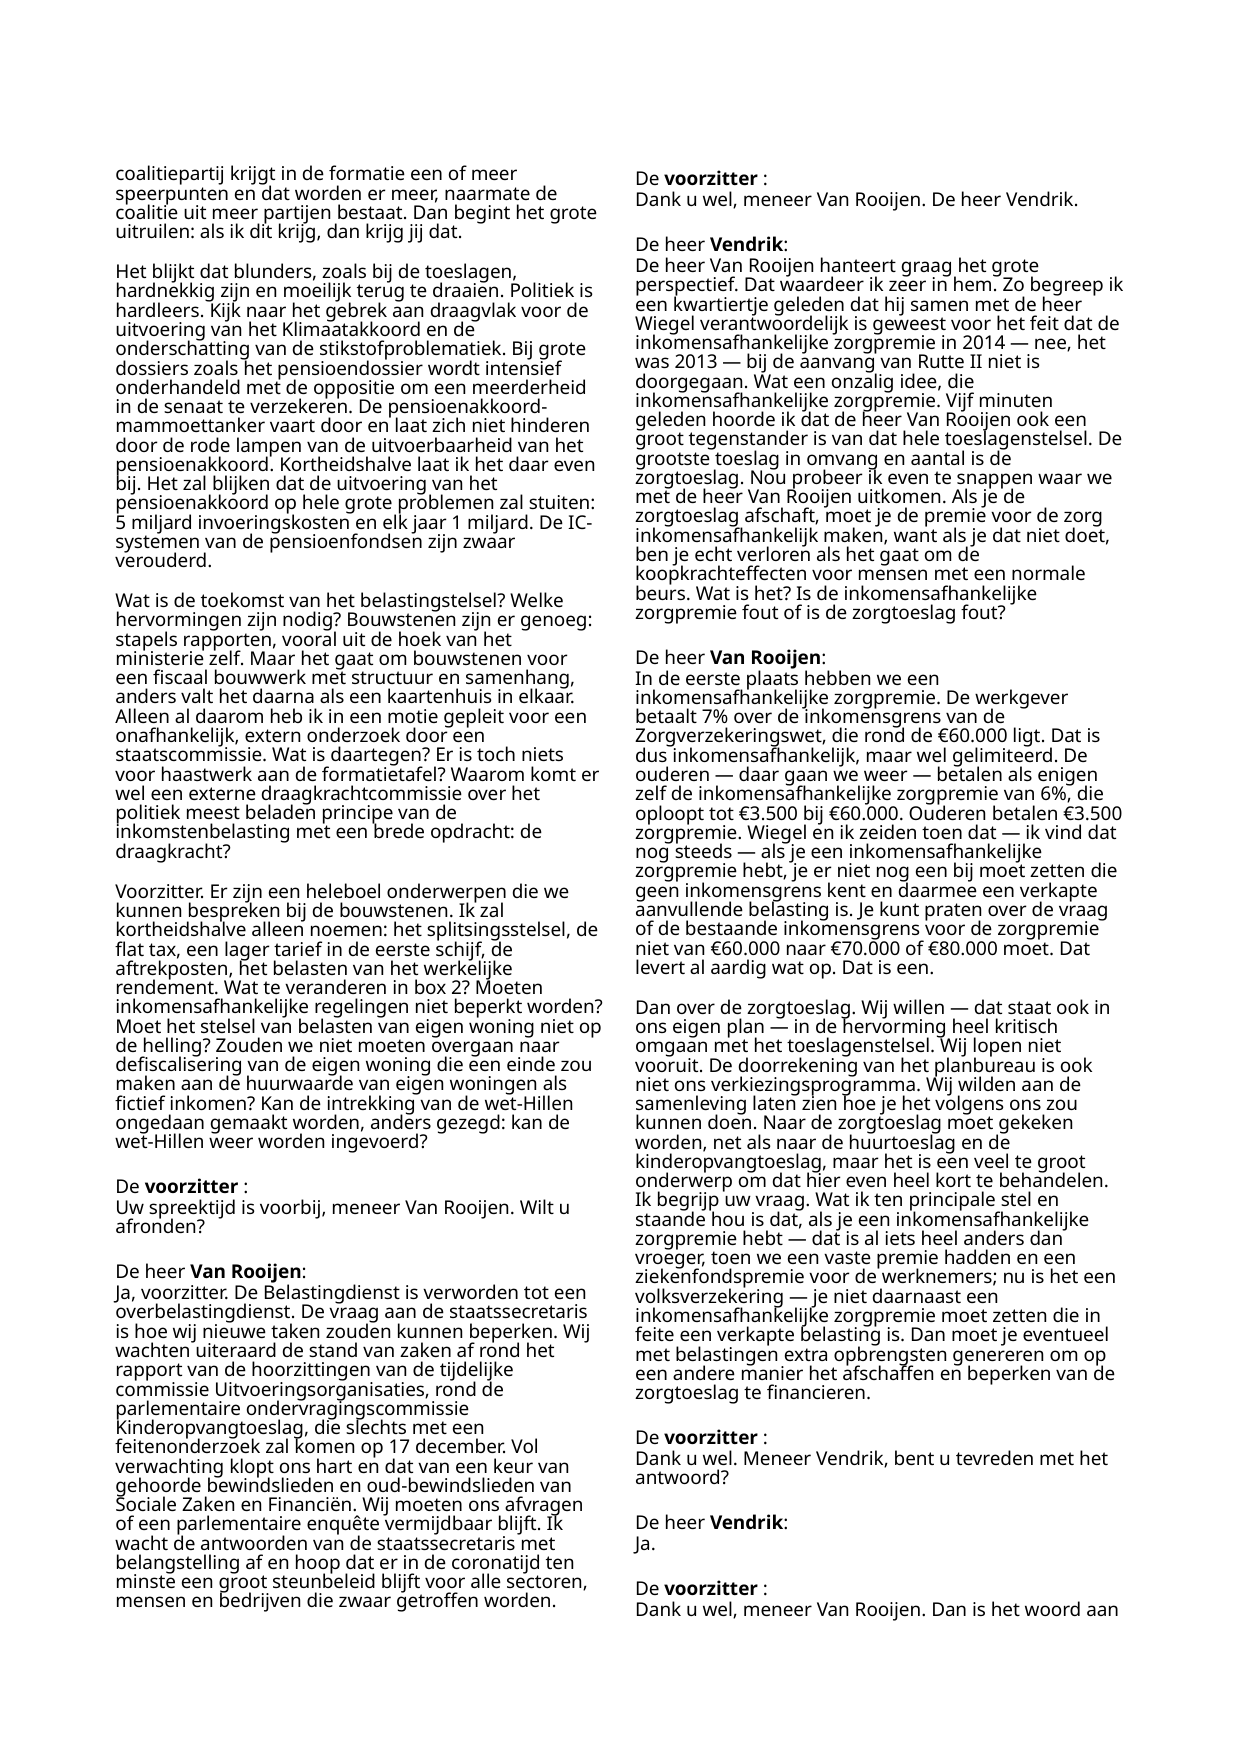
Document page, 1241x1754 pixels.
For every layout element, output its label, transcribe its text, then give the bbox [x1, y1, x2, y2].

text De voorzitter : [635, 1575, 1125, 1601]
text De heer Vendrik: [635, 231, 1125, 257]
text De voorzitter : [635, 1424, 1125, 1450]
text Ja, voorzitter. De Belastingdienst is verworden tot een overbelastingdienst. De vraag aan de staatssecretaris is hoe wij nieuwe taken zouden kunnen beperken. Wij wachten uiteraard de stand van zaken af rond het rapport van de hoorzittingen van de tijdelijke commissie Uitvoeringsorganisaties, rond de parlementaire ondervragingscommissie Kinderopvangtoeslag, die slechts met een feitenonderzoek zal komen op 17 december. Vol verwachting klopt ons hart en dat van een keur van gehoorde bewindslieden en oud-bewindslieden van Sociale Zaken en Financiën. Wij moeten ons afvragen of een parlementaire enquête vermijdbaar blijft. Ik wacht de antwoorden van de staatssecretaris met belangstelling af en hoop dat er in de coronatijd ten minste een groot steunbeleid blijft voor alle sectoren, mensen en bedrijven die zwaar getroffen worden. [115, 1284, 605, 1612]
text De heer Van Rooijen hanteert graag het grote perspectief. Dat waardeer ik zeer in hem. Zo begreep ik een kwartiertje geleden dat hij samen met de heer Wiegel verantwoordelijk is geweest voor het feit dat de inkomensafhankelijke zorgpremie in 2014 — nee, het was 2013 — bij de aanvang van Rutte II niet is doorgegaan. Wat een onzalig idee, die inkomensafhankelijke zorgpremie. Vijf minuten geleden hoorde ik dat de heer Van Rooijen ook een groot tegenstander is van dat hele toeslagenstelsel. De grootste toeslag in omvang en aantal is de zorgtoeslag. Nou probeer ik even te snappen waar we met de heer Van Rooijen uitkomen. Als je de zorgtoeslag afschaft, moet je de premie voor de zorg inkomensafhankelijk maken, want als je dat niet doet, ben je echt verloren als het gaat om de koopkrachteffecten voor mensen met een normale beurs. Wat is het? Is de inkomensafhankelijke zorgpremie fout of is de zorgtoeslag fout? [635, 257, 1125, 623]
text De heer Van Rooijen: [635, 644, 1125, 670]
text coalitiepartij krijgt in de formatie een of meer speerpunten en dat worden er meer, naarmate de coalitie uit meer partijen bestaat. Dan begint het grote uitruilen: als ik dit krijg, dan krijg jij dat. [115, 165, 605, 242]
text De voorzitter : [115, 1173, 605, 1199]
text Wat is de toekomst van het belastingstelsel? Welke hervormingen zijn nodig? Bouwstenen zijn er genoeg: stapels rapporten, vooral uit de hoek van het ministerie zelf. Maar het gaat om bouwstenen voor een fiscaal bouwwerk met structuur en samenhang, anders valt het daarna als een kaartenhuis in elkaar. Alleen al daarom heb ik in een motie gepleit voor een onafhankelijk, extern onderzoek door een staatscommissie. Wat is daartegen? Er is toch niets voor haastwerk aan de formatietafel? Waarom komt er wel een externe draagkrachtcommissie over het politiek meest beladen principe van de inkomstenbelasting met een brede opdracht: de draagkracht? [115, 592, 605, 862]
text In de eerste plaats hebben we een inkomensafhankelijke zorgpremie. De werkgever betaalt 7% over de inkomensgrens van de Zorgverzekeringswet, die rond de €60.000 ligt. Dat is dus inkomensafhankelijk, maar wel gelimiteerd. De ouderen — daar gaan we weer — betalen als enigen zelf de inkomensafhankelijke zorgpremie van 6%, die oploopt tot €3.500 bij €60.000. Ouderen betalen €3.500 zorgpremie. Wiegel en ik zeiden toen dat — ik vind dat nog steeds — als je een inkomensafhankelijke zorgpremie hebt, je er niet nog een bij moet zetten die geen inkomensgrens kent en daarmee een verkapte aanvullende belasting is. Je kunt praten over de vraag of de bestaande inkomensgrens voor de zorgpremie niet van €60.000 naar €70.000 of €80.000 moet. Dat levert al aardig wat op. Dat is een. [635, 670, 1125, 978]
text Voorzitter. Er zijn een heleboel onderwerpen die we kunnen bespreken bij de bouwstenen. Ik zal kortheidshalve alleen noemen: het splitsingsstelsel, de flat tax, een lager tarief in de eerste schijf, de aftrekposten, het belasten van het werkelijke rendement. Wat te veranderen in box 2? Moeten inkomensafhankelijke regelingen niet beperkt worden? Moet het stelsel van belasten van eigen woning niet op de helling? Zouden we niet moeten overgaan naar defiscalisering van de eigen woning die een einde zou maken aan de huurwaarde van eigen woningen als fictief inkomen? Kan de intrekking van de wet-Hillen ongedaan gemaakt worden, anders gezegd: kan de wet-Hillen weer worden ingevoerd? [115, 883, 605, 1152]
text Dank u wel, meneer Van Rooijen. Dan is het woord aan [635, 1601, 1125, 1620]
text De voorzitter : [635, 165, 1125, 191]
text Dank u wel. Meneer Vendrik, bent u tevreden met het antwoord? [635, 1450, 1125, 1488]
text Het blijkt dat blunders, zoals bij de toeslagen, hardnekkig zijn en moeilijk terug te draaien. Politiek is hardleers. Kijk naar het gebrek aan draagvlak voor de uitvoering van het Klimaatakkoord en de onderschatting van de stikstofproblematiek. Bij grote dossiers zoals het pensioendossier wordt intensief onderhandeld met de oppositie om een meerderheid in de senaat te verzekeren. De pensioenakkoord-mammoettanker vaart door en laat zich niet hinderen door de rode lampen van de uitvoerbaarheid van het pensioenakkoord. Kortheidshalve laat ik het daar even bij. Het zal blijken dat de uitvoering van het pensioenakkoord op hele grote problemen zal stuiten: 5 miljard invoeringskosten en elk jaar 1 miljard. De IC-systemen van de pensioenfondsen zijn zwaar verouderd. [115, 263, 605, 571]
text Ja. [635, 1535, 1125, 1554]
text Dank u wel, meneer Van Rooijen. De heer Vendrik. [635, 191, 1125, 210]
text De heer Van Rooijen: [115, 1258, 605, 1284]
text Dan over de zorgtoeslag. Wij willen — dat staat ook in ons eigen plan — in de hervorming heel kritisch omgaan met het toeslagenstelsel. Wij lopen niet vooruit. De doorrekening van het planbureau is ook niet ons verkiezingsprogramma. Wij wilden aan de samenleving laten zien hoe je het volgens ons zou kunnen doen. Naar de zorgtoeslag moet gekeken worden, net als naar de huurtoeslag en de kinderopvangtoeslag, maar het is een veel te groot onderwerp om dat hier even heel kort te behandelen. Ik begrijp uw vraag. Wat ik ten principale stel en staande hou is dat, als je een inkomensafhankelijke zorgpremie hebt — dat is al iets heel anders dan vroeger, toen we een vaste premie hadden en een ziekenfondspremie voor de werknemers; nu is het een volksverzekering — je niet daarnaast een inkomensafhankelijke zorgpremie moet zetten die in feite een verkapte belasting is. Dan moet je eventueel met belastingen extra opbrengsten genereren om op een andere manier het afschaffen en beperken van de zorgtoeslag te financieren. [635, 999, 1125, 1403]
text De heer Vendrik: [635, 1509, 1125, 1535]
text Uw spreektijd is voorbij, meneer Van Rooijen. Wilt u afronden? [115, 1199, 605, 1238]
